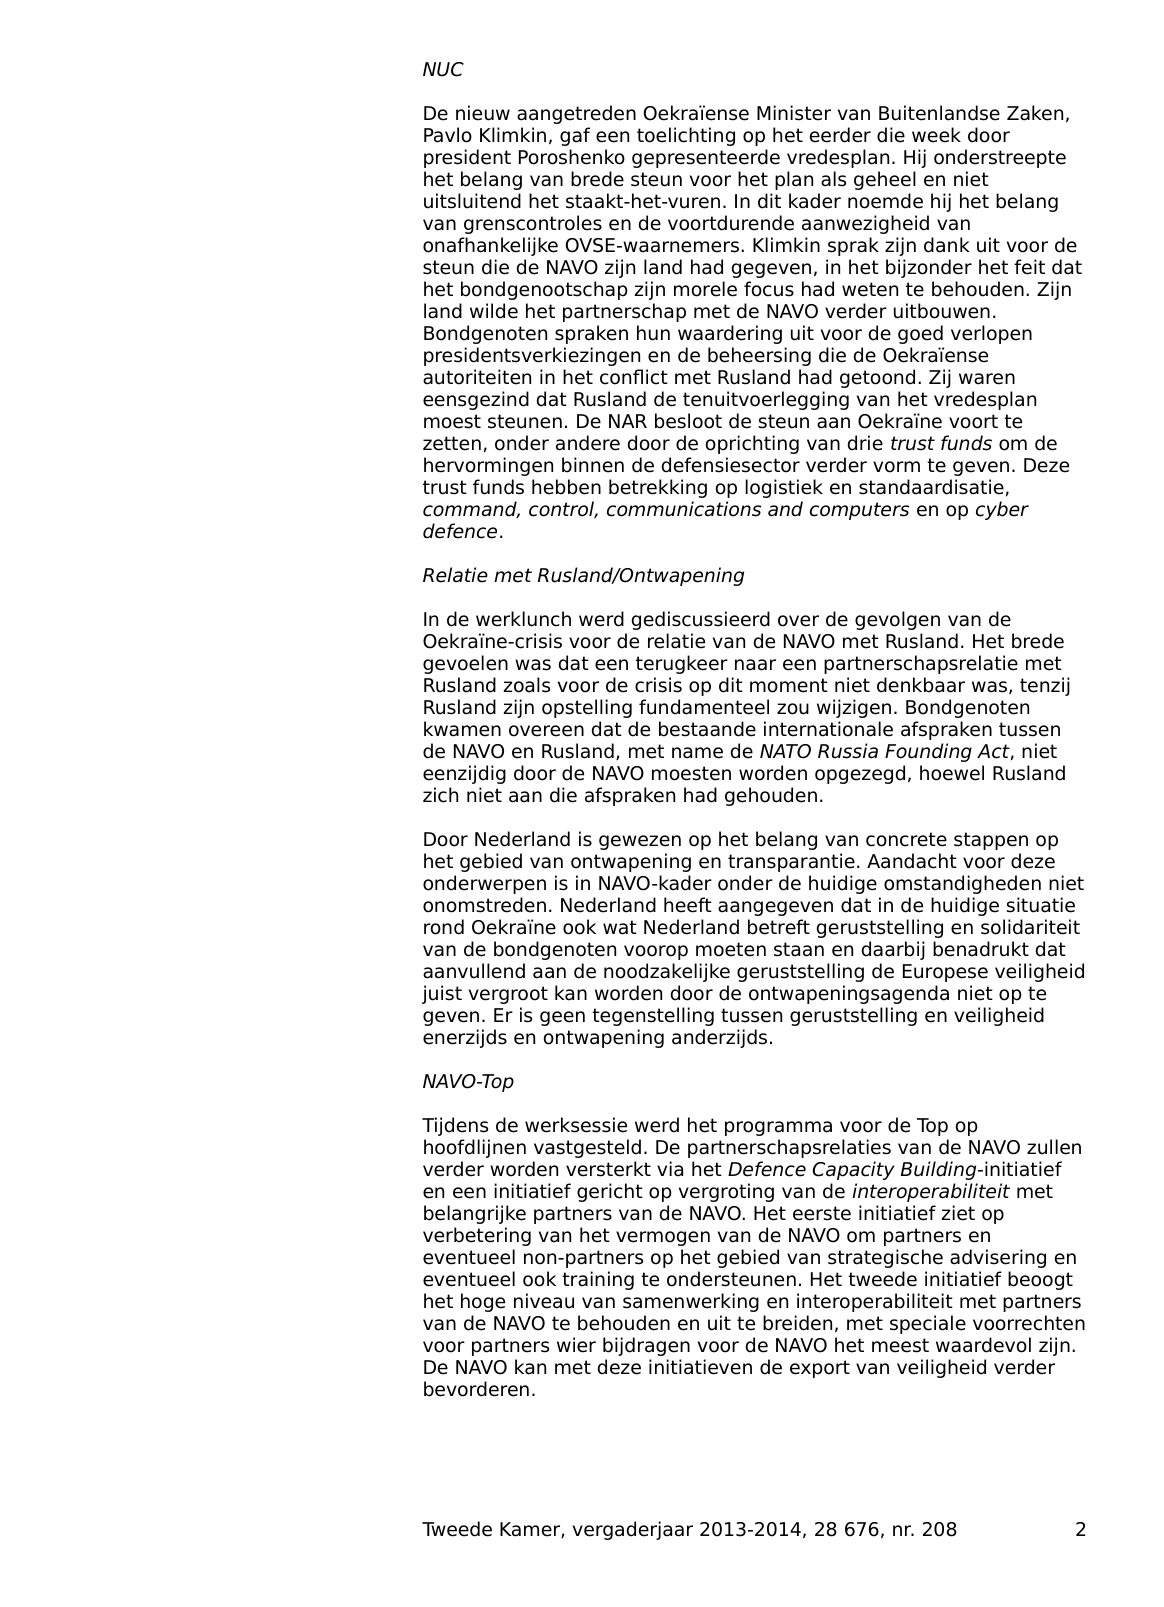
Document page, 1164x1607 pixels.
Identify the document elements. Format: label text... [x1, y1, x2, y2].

text Door Nederland is gewezen op het belang van concrete stappen op het gebied van ontwapening en transparantie. Aandacht voor deze onderwerpen is in NAVO-kader onder de huidige omstandigheden niet onomstreden. Nederland heeft aangegeven dat in de huidige situatie rond Oekraïne ook wat Nederland betreft geruststelling en solidariteit van de bondgenoten voorop moeten staan en daarbij benadrukt dat aanvullend aan de noodzakelijke geruststelling de Europese veiligheid juist vergroot kan worden door de ontwapeningsagenda niet op te geven. Er is geen tegenstelling tussen geruststelling en veiligheid enerzijds en ontwapening anderzijds. [422, 829, 1087, 1049]
subtitle NAVO-Top [422, 1071, 1087, 1093]
text Tijdens de werksessie werd het programma voor de Top op hoofdlijnen vastgesteld. De partnerschapsrelaties van de NAVO zullen verder worden versterkt via het Defence Capacity Building-initiatief en een initiatief gericht op vergroting van de interoperabiliteit met belangrijke partners van de NAVO. Het eerste initiatief ziet op verbetering van het vermogen van de NAVO om partners en eventueel non-partners op het gebied van strategische advisering en eventueel ook training te ondersteunen. Het tweede initiatief beoogt het hoge niveau van samenwerking en interoperabiliteit met partners van de NAVO te behouden en uit te breiden, met speciale voorrechten voor partners wier bijdragen voor de NAVO het meest waardevol zijn. De NAVO kan met deze initiatieven de export van veiligheid verder bevorderen. [422, 1115, 1087, 1401]
text De nieuw aangetreden Oekraïense Minister van Buitenlandse Zaken, Pavlo Klimkin, gaf een toelichting op het eerder die week door president Poroshenko gepresenteerde vredesplan. Hij onderstreepte het belang van brede steun voor het plan als geheel en niet uitsluitend het staakt-het-vuren. In dit kader noemde hij het belang van grenscontroles en de voortdurende aanwezigheid van onafhankelijke OVSE-waarnemers. Klimkin sprak zijn dank uit voor de steun die de NAVO zijn land had gegeven, in het bijzonder het feit dat het bondgenootschap zijn morele focus had weten te behouden. Zijn land wilde het partnerschap met de NAVO verder uitbouwen. Bondgenoten spraken hun waardering uit voor de goed verlopen presidentsverkiezingen en de beheersing die de Oekraïense autoriteiten in het conflict met Rusland had getoond. Zij waren eensgezind dat Rusland de tenuitvoerlegging van het vredesplan moest steunen. De NAR besloot de steun aan Oekraïne voort te zetten, onder andere door de oprichting van drie trust funds om de hervormingen binnen de defensiesector verder vorm te geven. Deze trust funds hebben betrekking op logistiek en standaardisatie, command, control, communications and computers en op cyber defence. [422, 103, 1087, 543]
text In de werklunch werd gediscussieerd over de gevolgen van de Oekraïne-crisis voor de relatie van de NAVO met Rusland. Het brede gevoelen was dat een terugkeer naar een partnerschapsrelatie met Rusland zoals voor de crisis op dit moment niet denkbaar was, tenzij Rusland zijn opstelling fundamenteel zou wijzigen. Bondgenoten kwamen overeen dat de bestaande internationale afspraken tussen de NAVO en Rusland, met name de NATO Russia Founding Act, niet eenzijdig door de NAVO moesten worden opgezegd, hoewel Rusland zich niet aan die afspraken had gehouden. [422, 609, 1087, 807]
subtitle NUC [422, 59, 1087, 81]
subtitle Relatie met Rusland/Ontwapening [422, 565, 1087, 587]
